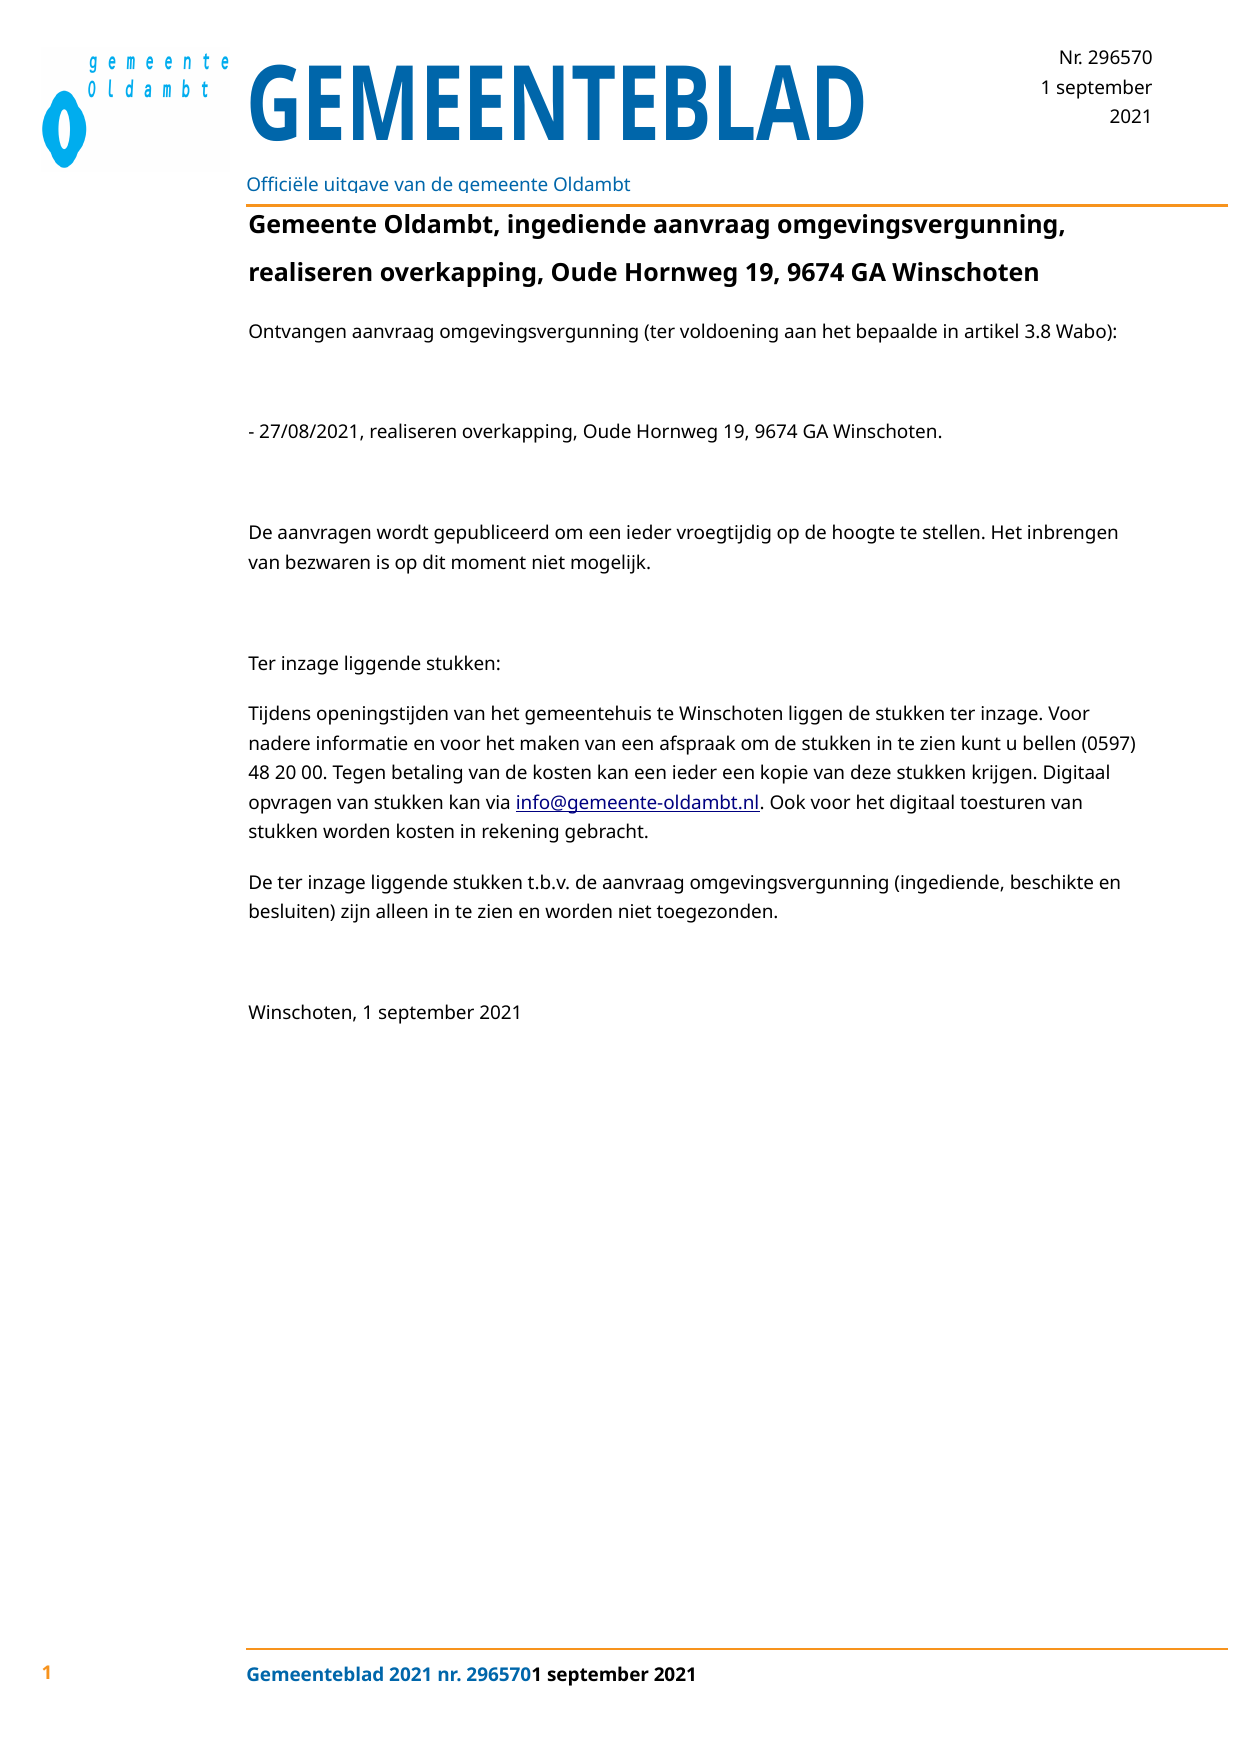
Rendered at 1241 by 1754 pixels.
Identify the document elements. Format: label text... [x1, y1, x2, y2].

text De aanvragen wordt gepubliceerd om een ieder vroegtijdig op de hoogte te stellen. Het inbrengen van bezwaren is op dit moment niet mogelijk. [248, 519, 1152, 575]
text De ter inzage liggende stukken t.b.v. de aanvraag omgevingsvergunning (ingediende, beschikte en besluiten) zijn alleen in te zien en worden niet toegezonden. [248, 869, 1152, 924]
text Gemeente Oldambt, ingediende aanvraag omgevingsvergunning, realiseren overkapping, Oude Hornweg 19, 9674 GA Winschoten [248, 207, 1152, 288]
text - 27/08/2021, realiseren overkapping, Oude Hornweg 19, 9674 GA Winschoten. [248, 419, 1152, 444]
text Ontvangen aanvraag omgevingsvergunning (ter voldoening aan het bepaalde in artikel 3.8 Wabo): [248, 318, 1152, 344]
text Winschoten, 1 september 2021 [248, 999, 1152, 1025]
picture [41, 47, 231, 172]
text Tijdens openingstijden van het gemeentehuis te Winschoten liggen de stukken ter inzage. Voor nadere informatie en voor het maken van een afspraak om de stukken in te zien kunt u bellen (0597) 48 20 00. Tegen betaling van de kosten kan een ieder een kopie van deze stukken krijgen. Digitaal opvragen van stukken kan via info@gemeente-oldambt.nl. Ook voor het digitaal toesturen van stukken worden kosten in rekening gebracht. [248, 700, 1152, 844]
text Ter inzage liggende stukken: [248, 650, 1152, 676]
